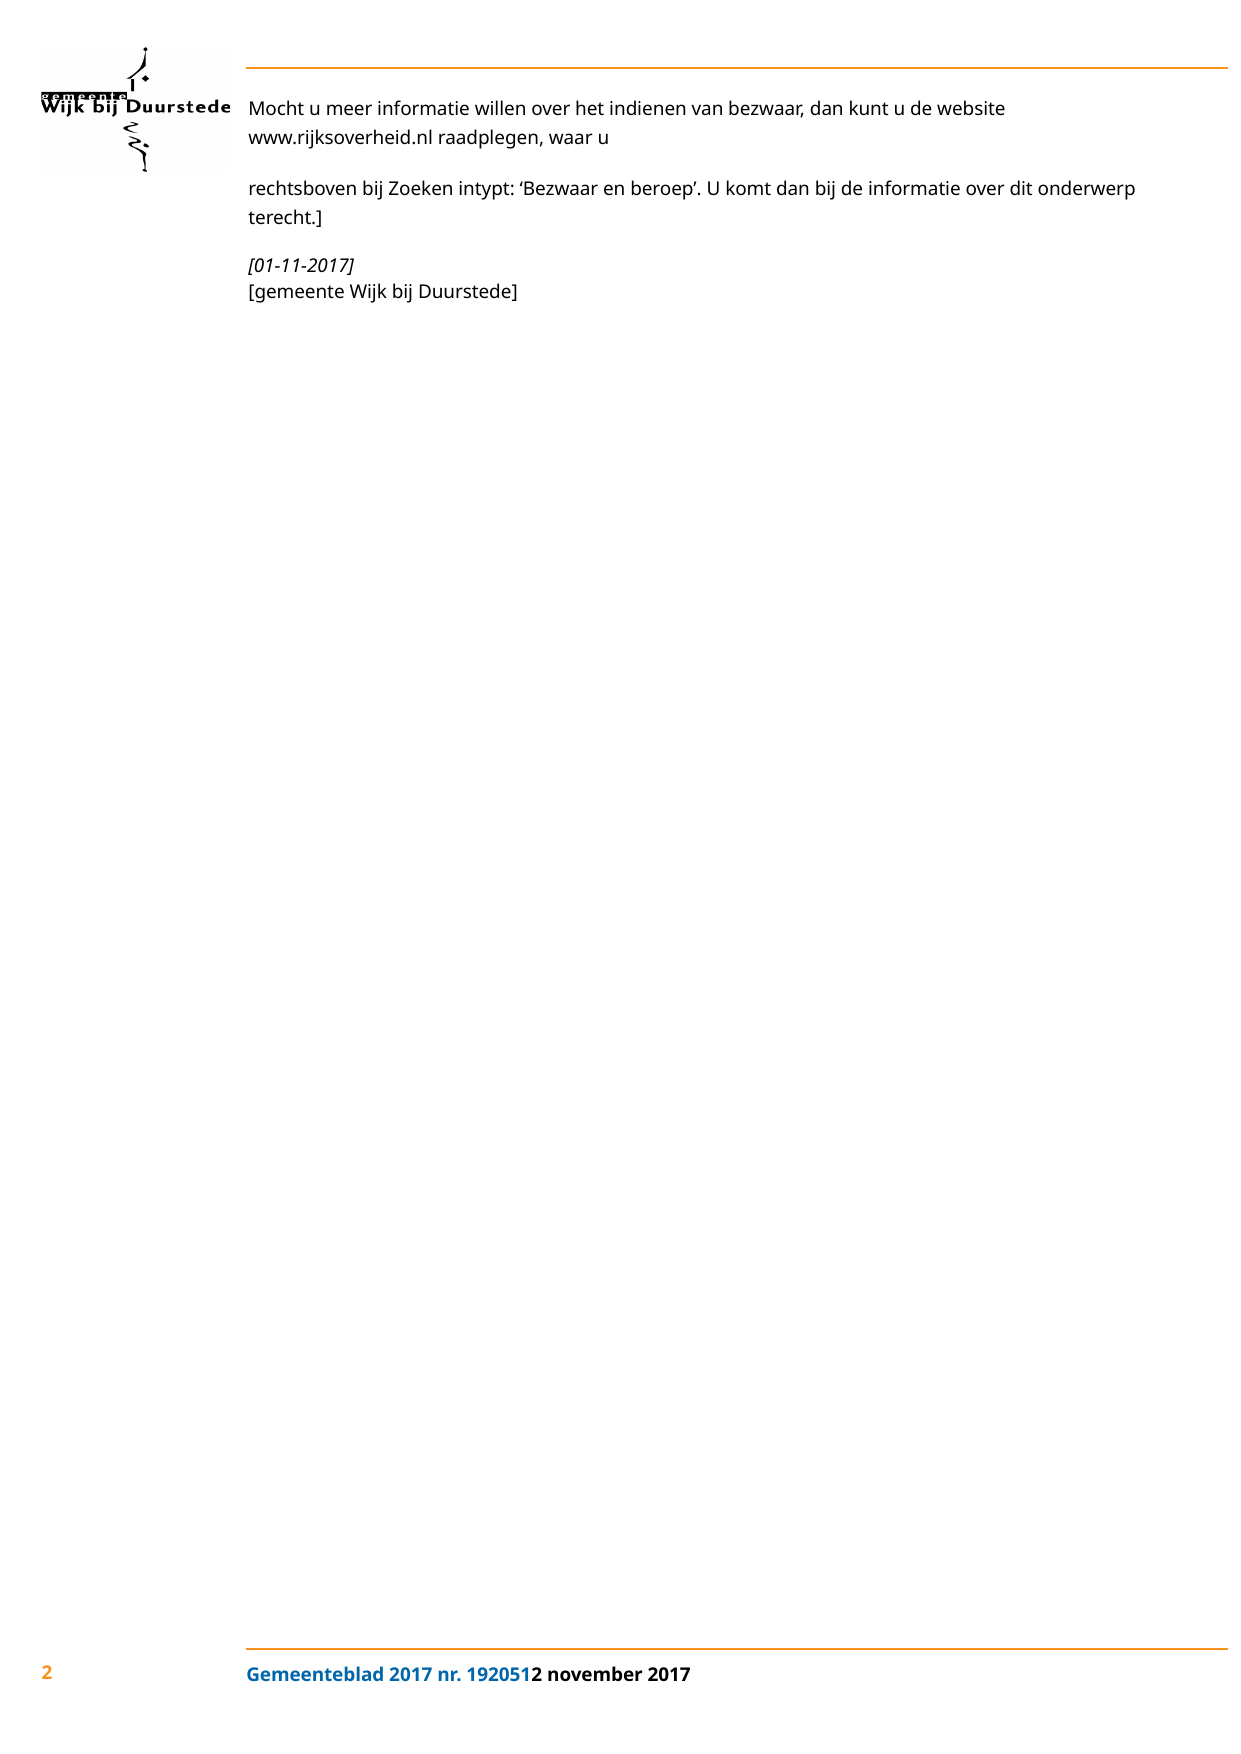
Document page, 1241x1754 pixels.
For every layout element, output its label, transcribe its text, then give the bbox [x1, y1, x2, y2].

picture [41, 47, 231, 172]
text [gemeente Wijk bij Duurstede] [248, 278, 1152, 304]
text [01-11-2017] [248, 252, 1152, 278]
text rechtsboven bij Zoeken intypt: ‘Bezwaar en beroep’. U komt dan bij de informatie over dit onderwerp terecht.] [248, 175, 1152, 230]
text Mocht u meer informatie willen over het indienen van bezwaar, dan kunt u de website www.rijksoverheid.nl raadplegen, waar u [248, 95, 1152, 150]
